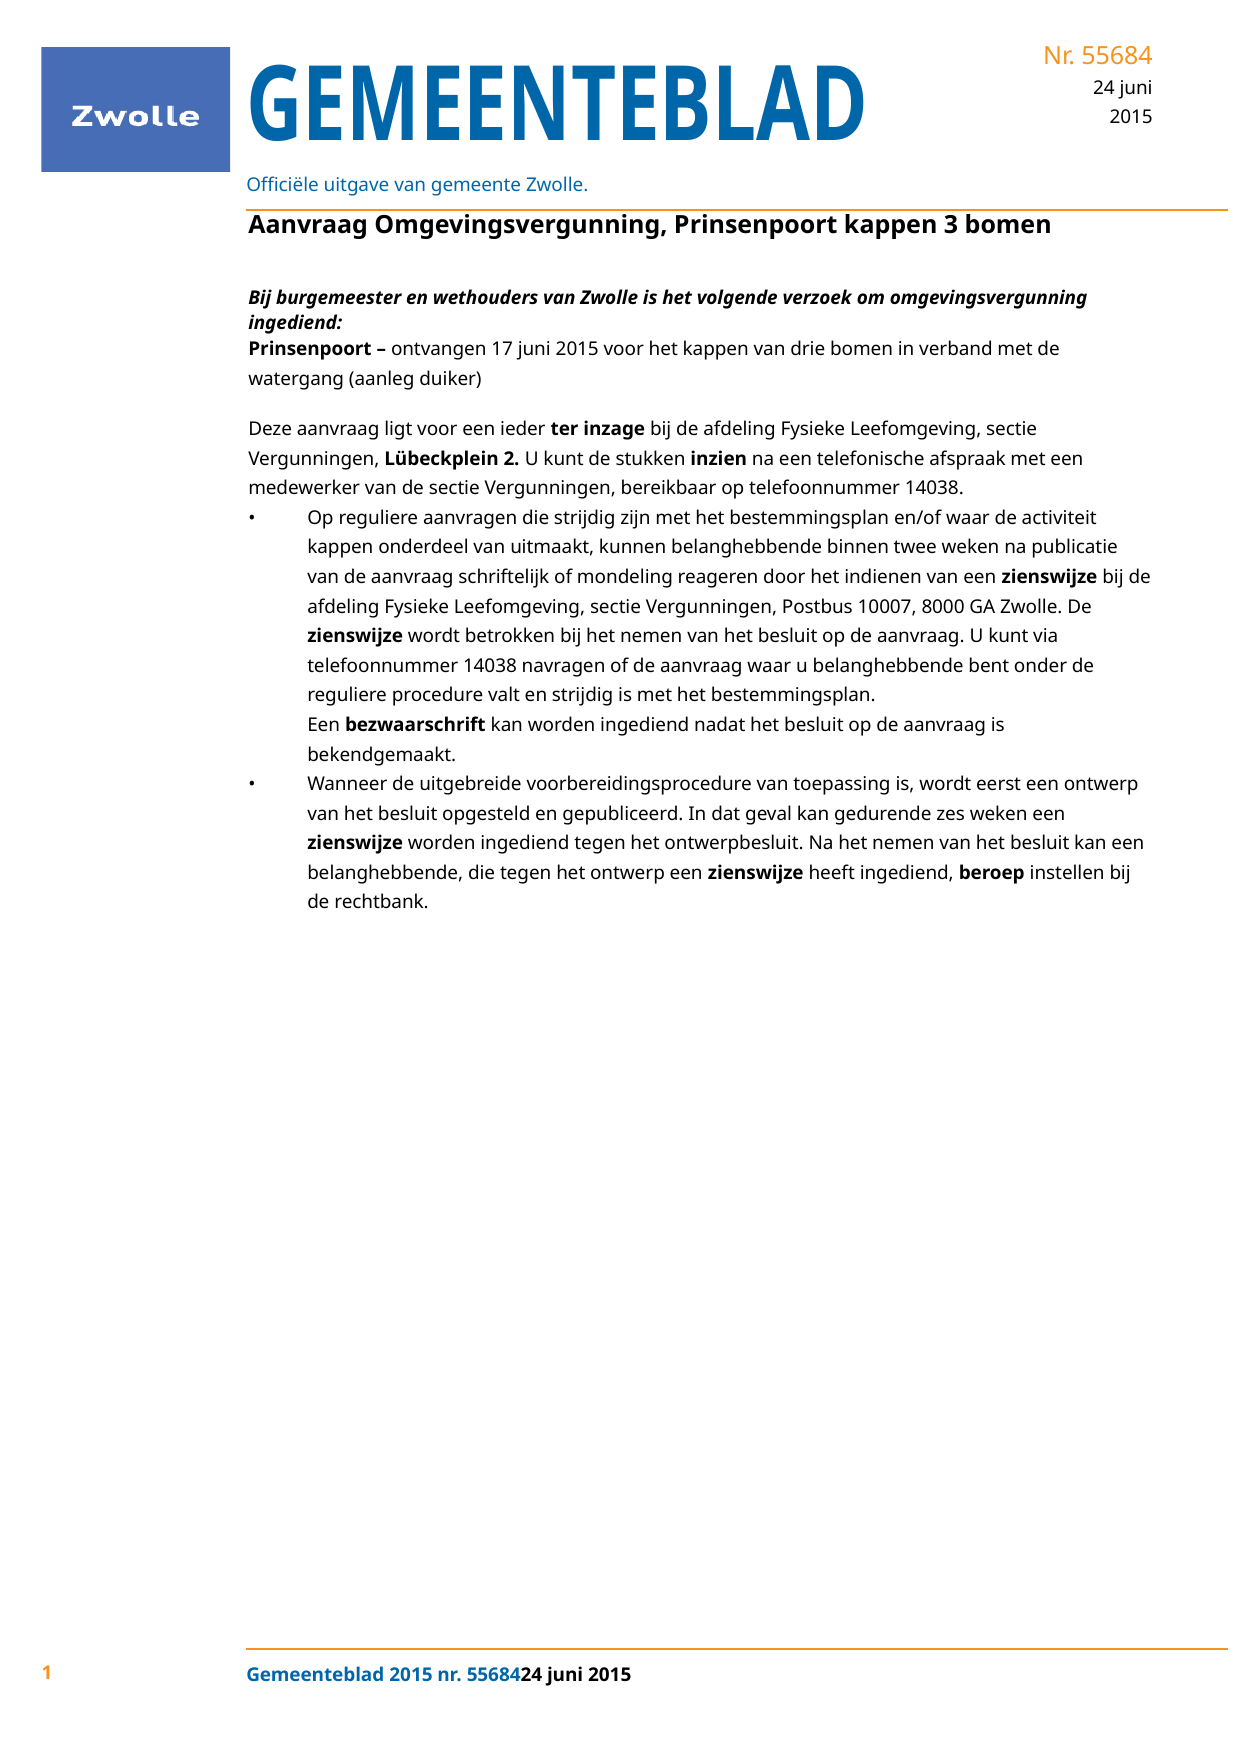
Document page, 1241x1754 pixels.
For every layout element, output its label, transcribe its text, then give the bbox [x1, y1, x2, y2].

picture [41, 47, 231, 172]
text Deze aanvraag ligt voor een ieder ter inzage bij de afdeling Fysieke Leefomgeving, sectie Vergunningen, Lübeckplein 2. U kunt de stukken inzien na een telefonische afspraak met een medewerker van de sectie Vergunningen, bereikbaar op telefoonnummer 14038. [248, 415, 1152, 500]
text Bij burgemeester en wethouders van Zwolle is het volgende verzoek om omgevingsvergunning ingediend: [248, 284, 1152, 335]
text Prinsenpoort – ontvangen 17 juni 2015 voor het kappen van drie bomen in verband met de watergang (aanleg duiker) [248, 335, 1152, 391]
text Aanvraag Omgevingsvergunning, Prinsenpoort kappen 3 bomen [248, 211, 1152, 241]
list Wanneer de uitgebreide voorbereidingsprocedure van toepassing is, wordt eerst een ontwerp van het besluit opgesteld en gepubliceerd. In dat geval kan gedurende zes weken een zienswijze worden ingediend tegen het ontwerpbesluit. Na het nemen van het besluit kan een belanghebbende, die tegen het ontwerp een zienswijze heeft ingediend, beroep instellen bij de rechtbank. [248, 770, 1152, 914]
list Een bezwaarschrift kan worden ingediend nadat het besluit op de aanvraag is bekendgemaakt. [248, 711, 1152, 766]
list Op reguliere aanvragen die strijdig zijn met het bestemmingsplan en/of waar de activiteit kappen onderdeel van uitmaakt, kunnen belanghebbende binnen twee weken na publicatie van de aanvraag schriftelijk of mondeling reageren door het indienen van een zienswijze bij de afdeling Fysieke Leefomgeving, sectie Vergunningen, Postbus 10007, 8000 GA Zwolle. De zienswijze wordt betrokken bij het nemen van het besluit op de aanvraag. U kunt via telefoonnummer 14038 navragen of de aanvraag waar u belanghebbende bent onder de reguliere procedure valt en strijdig is met het bestemmingsplan. [248, 504, 1152, 707]
